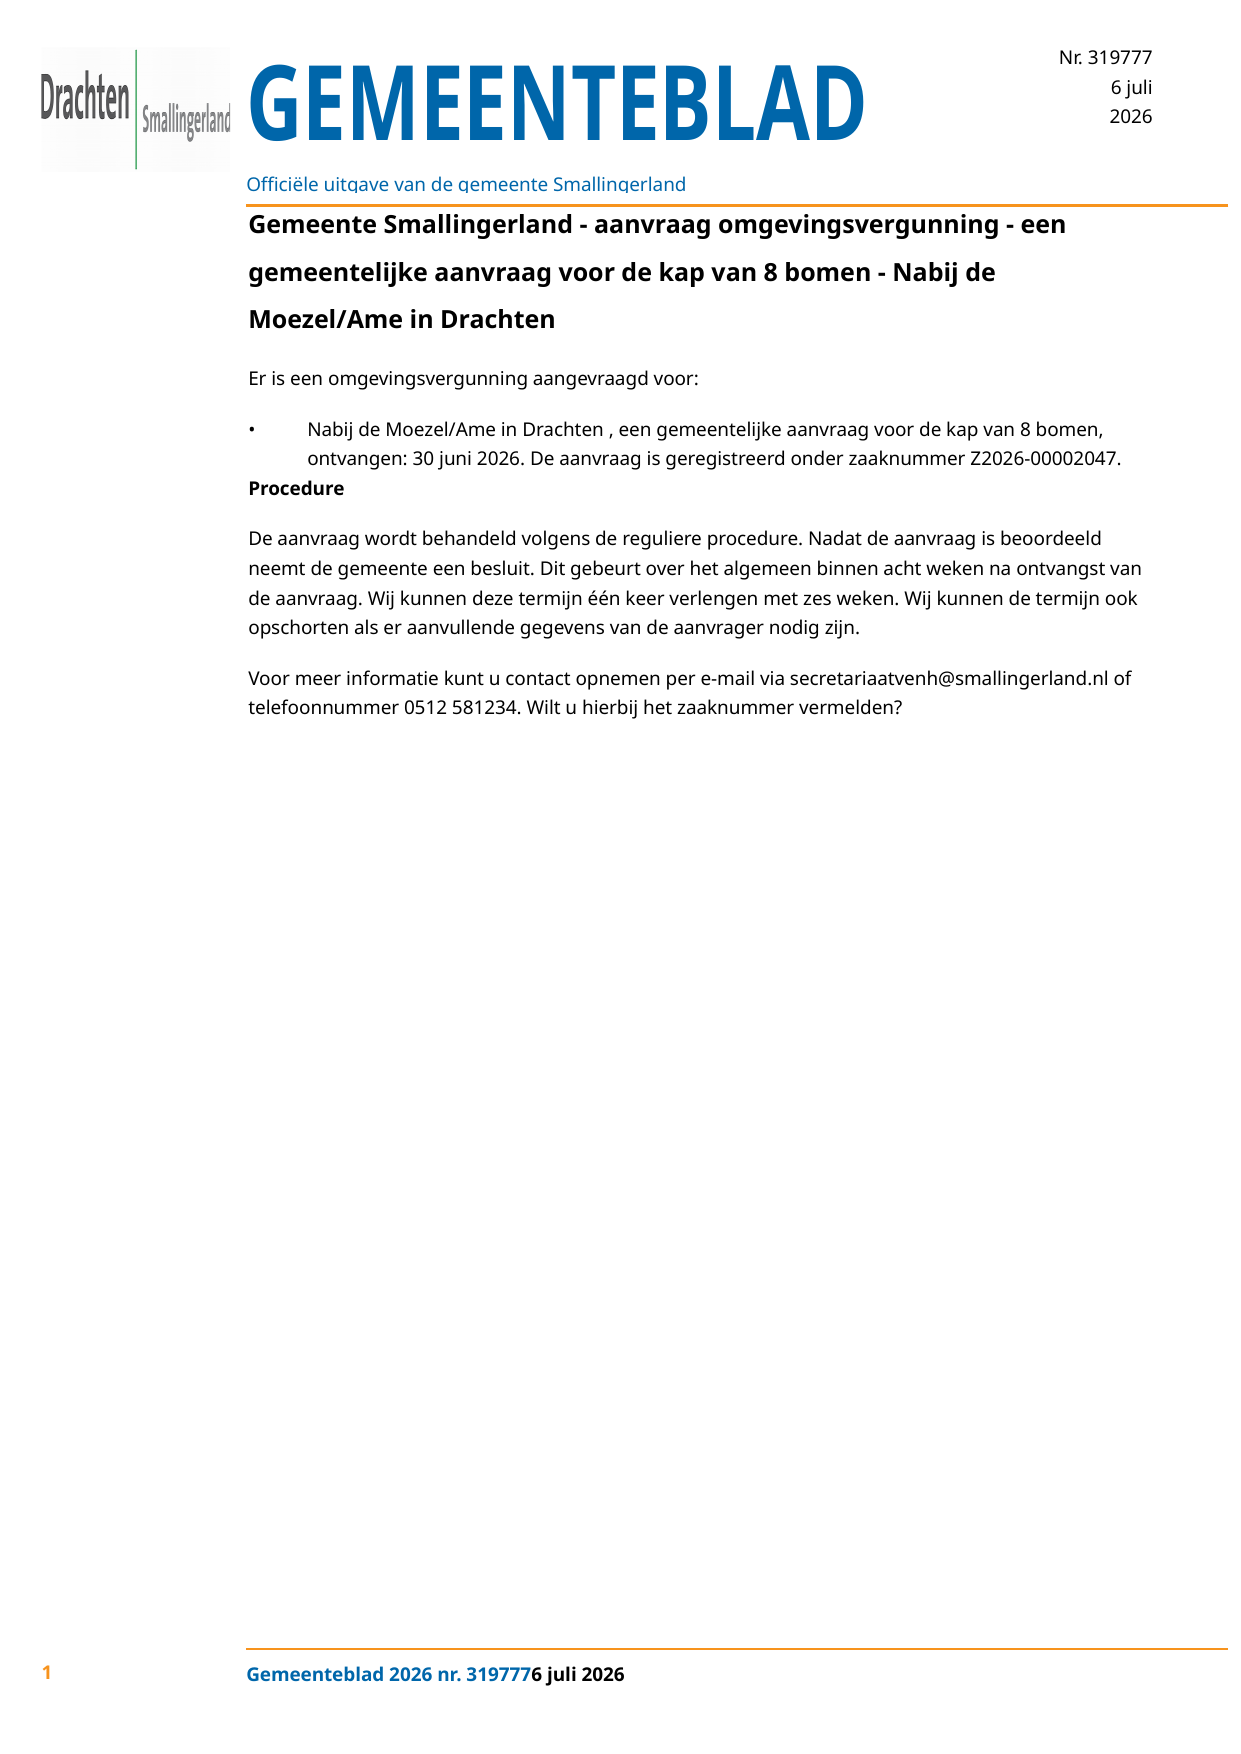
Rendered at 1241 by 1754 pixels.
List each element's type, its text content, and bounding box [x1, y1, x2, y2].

text Er is een omgevingsvergunning aangevraagd voor: [248, 366, 1152, 391]
text De aanvraag wordt behandeld volgens de reguliere procedure. Nadat de aanvraag is beoordeeld neemt de gemeente een besluit. Dit gebeurt over het algemeen binnen acht weken na ontvangst van de aanvraag. Wij kunnen deze termijn één keer verlengen met zes weken. Wij kunnen de termijn ook opschorten als er aanvullende gegevens van de aanvrager nodig zijn. [248, 526, 1152, 640]
text Gemeente Smallingerland - aanvraag omgevingsvergunning - een gemeentelijke aanvraag voor de kap van 8 bomen - Nabij de Moezel/Ame in Drachten [248, 207, 1152, 336]
text Procedure [248, 475, 1152, 501]
list Nabij de Moezel/Ame in Drachten , een gemeentelijke aanvraag voor de kap van 8 bomen, ontvangen: 30 juni 2026. De aanvraag is geregistreerd onder zaaknummer Z2026-00002047. [248, 416, 1152, 471]
picture [41, 47, 231, 172]
text Voor meer informatie kunt u contact opnemen per e-mail via secretariaatvenh@smallingerland.nl of telefoonnummer 0512 581234. Wilt u hierbij het zaaknummer vermelden? [248, 665, 1152, 720]
